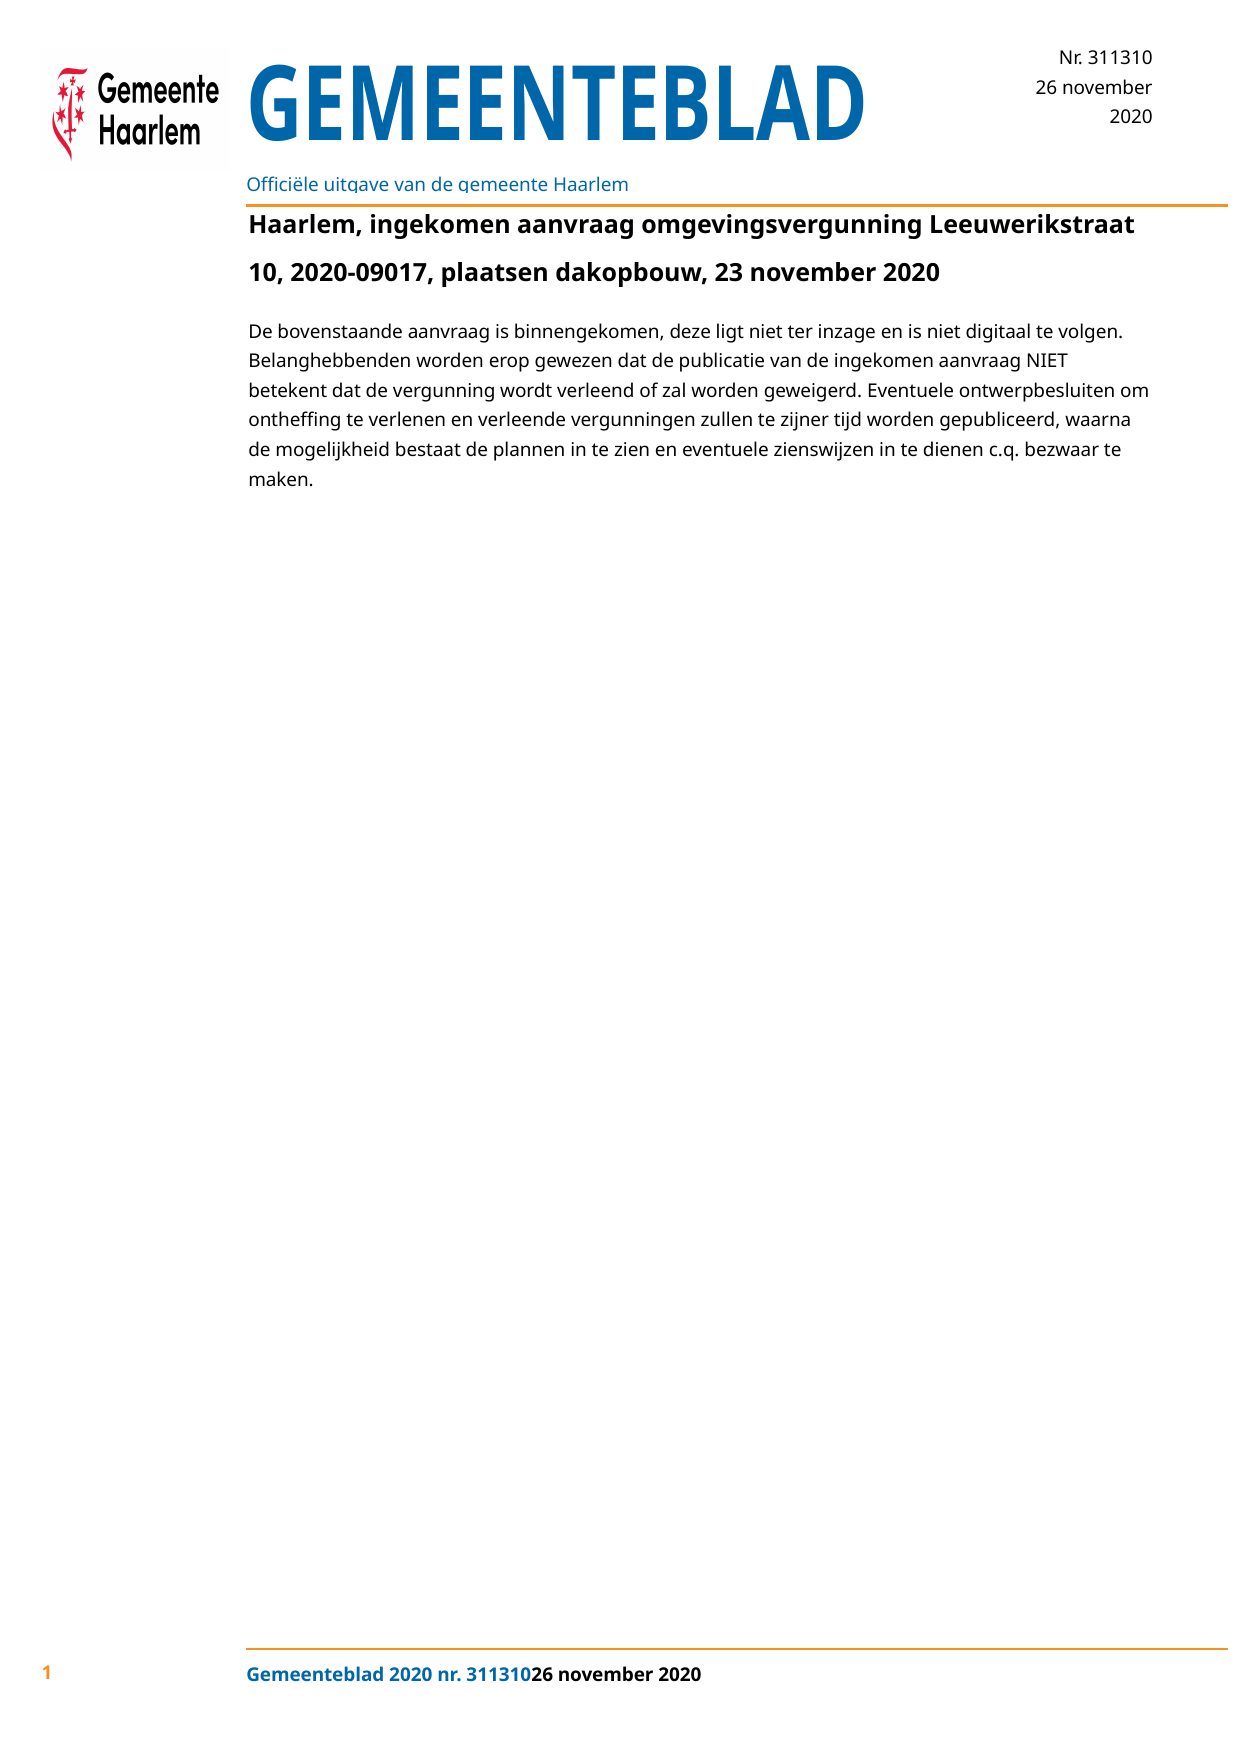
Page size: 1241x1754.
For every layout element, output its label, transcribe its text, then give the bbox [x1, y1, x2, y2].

picture [41, 47, 231, 172]
text De bovenstaande aanvraag is binnengekomen, deze ligt niet ter inzage en is niet digitaal te volgen. Belanghebbenden worden erop gewezen dat de publicatie van de ingekomen aanvraag NIET betekent dat de vergunning wordt verleend of zal worden geweigerd. Eventuele ontwerpbesluiten om ontheffing te verlenen en verleende vergunningen zullen te zijner tijd worden gepubliceerd, waarna de mogelijkheid bestaat de plannen in te zien en eventuele zienswijzen in te dienen c.q. bezwaar te maken. [248, 318, 1152, 492]
text Haarlem, ingekomen aanvraag omgevingsvergunning Leeuwerikstraat 10, 2020-09017, plaatsen dakopbouw, 23 november 2020 [248, 207, 1152, 288]
